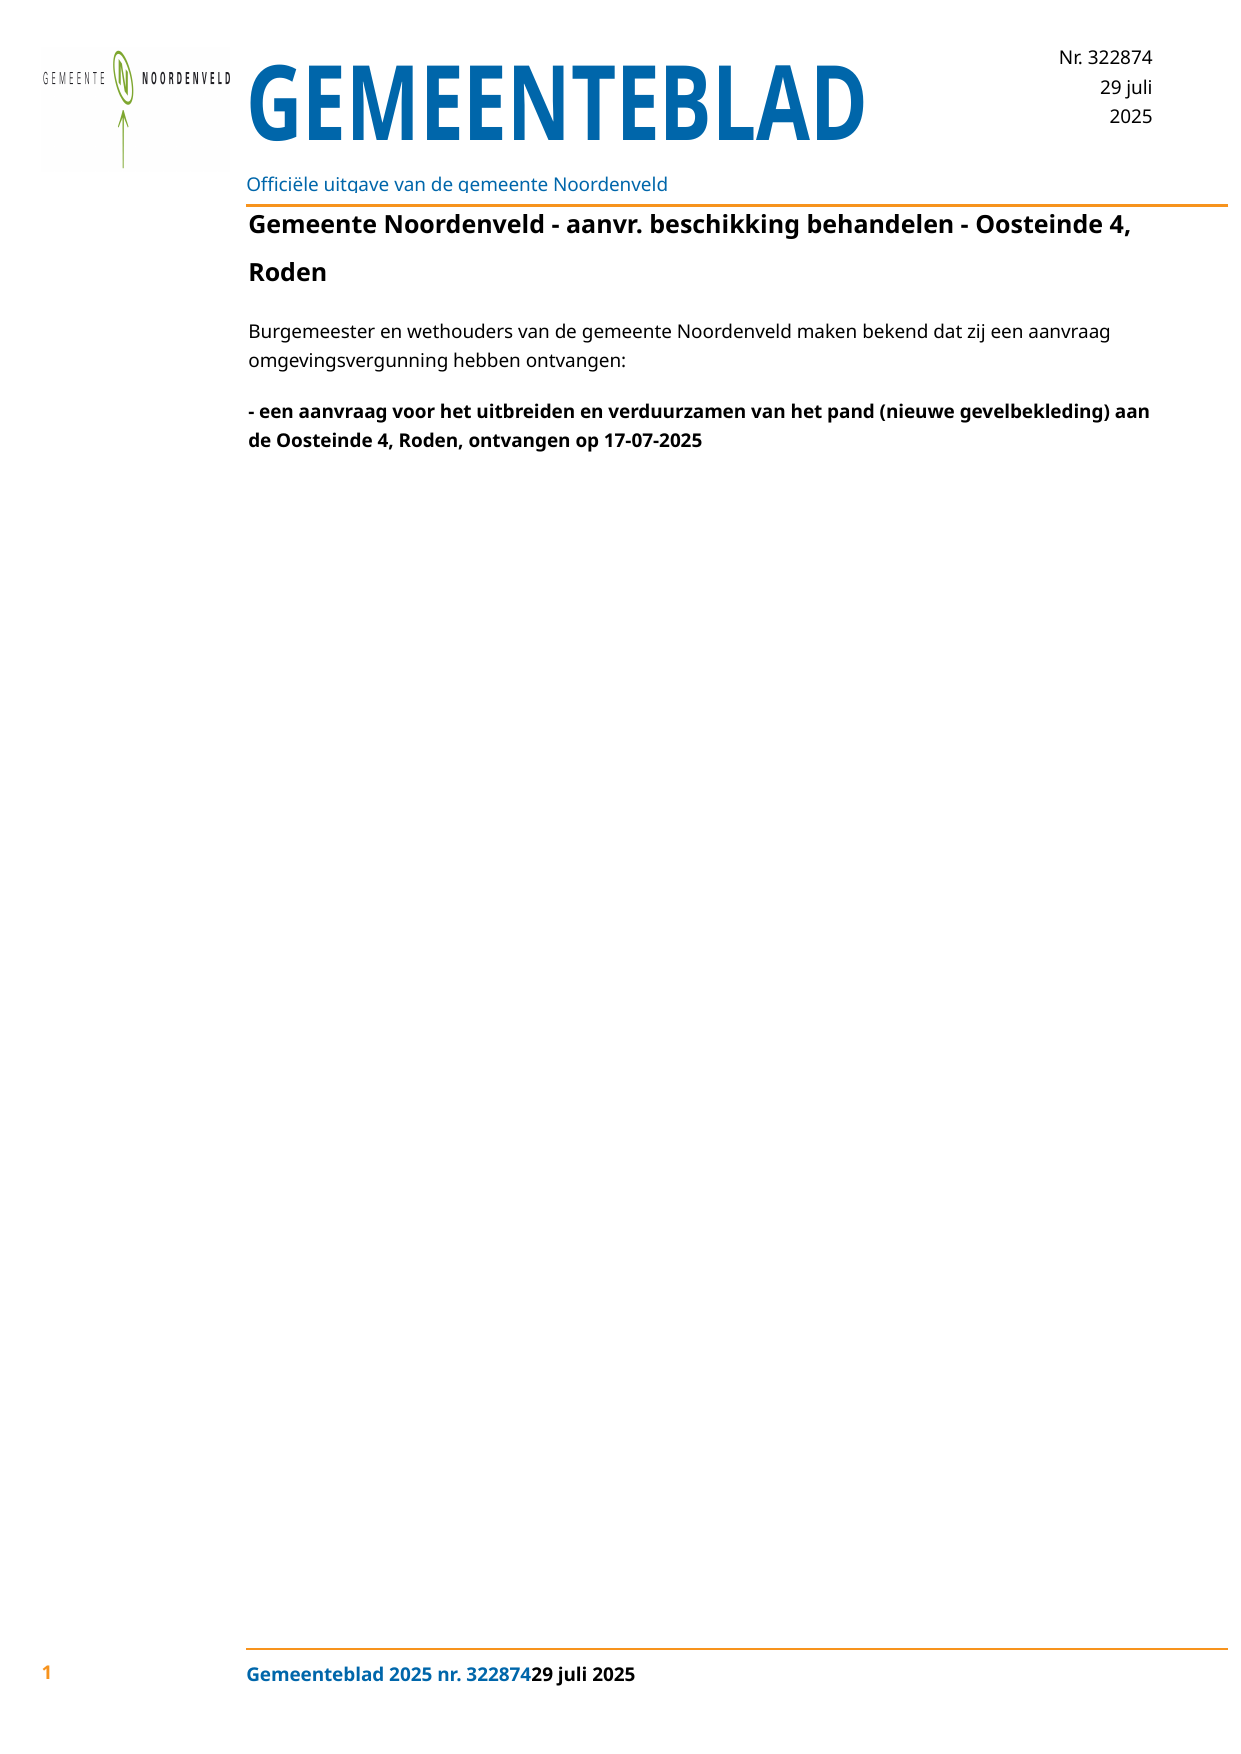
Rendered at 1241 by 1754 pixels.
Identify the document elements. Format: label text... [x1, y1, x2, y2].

picture [41, 47, 231, 172]
text - een aanvraag voor het uitbreiden en verduurzamen van het pand (nieuwe gevelbekleding) aan de Oosteinde 4, Roden, ontvangen op 17-07-2025 [248, 398, 1152, 453]
text Burgemeester en wethouders van de gemeente Noordenveld maken bekend dat zij een aanvraag omgevingsvergunning hebben ontvangen: [248, 318, 1152, 373]
text Gemeente Noordenveld - aanvr. beschikking behandelen - Oosteinde 4, Roden [248, 207, 1152, 288]
